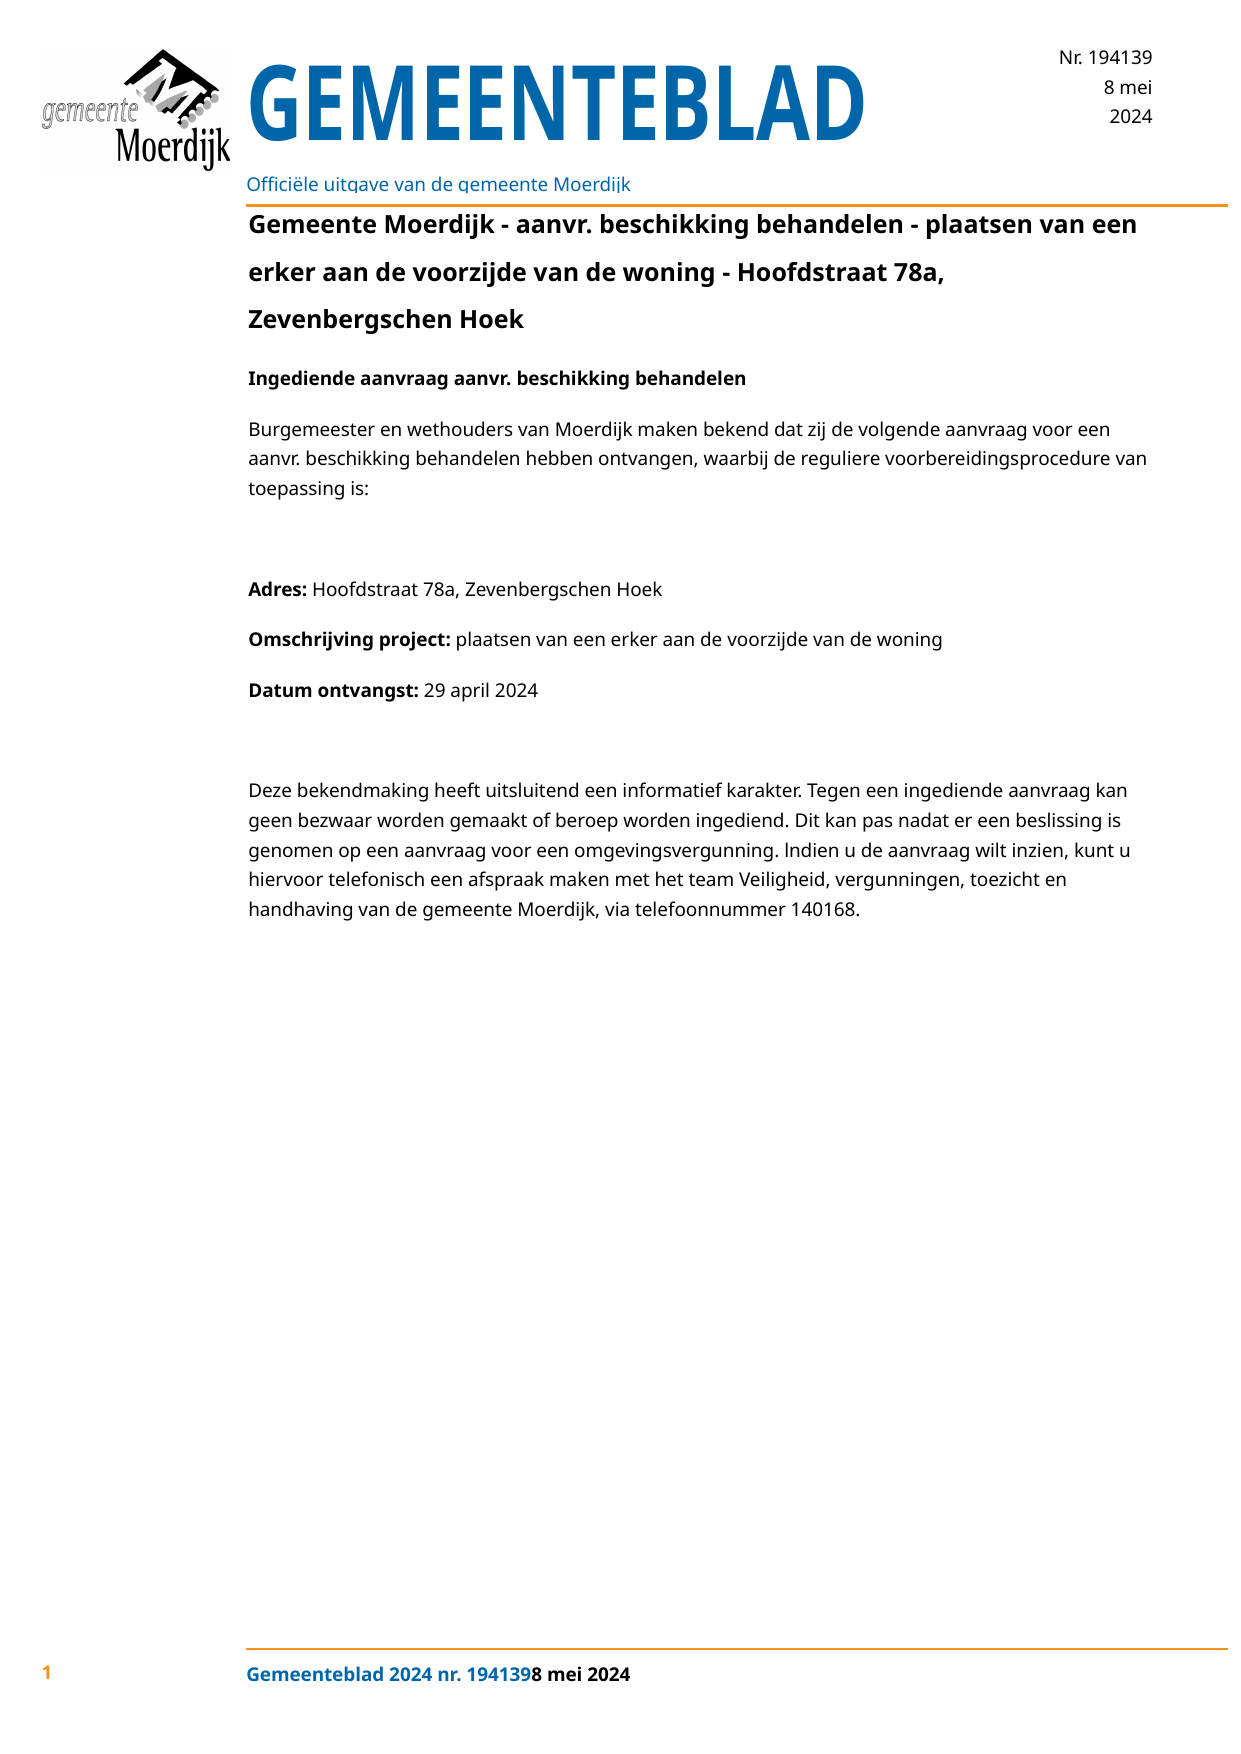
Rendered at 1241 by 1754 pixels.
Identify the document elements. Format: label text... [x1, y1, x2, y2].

text Omschrijving project: plaatsen van een erker aan de voorzijde van de woning [248, 626, 1152, 652]
text Ingediende aanvraag aanvr. beschikking behandelen [248, 366, 1152, 391]
text Gemeente Moerdijk - aanvr. beschikking behandelen - plaatsen van een erker aan de voorzijde van de woning - Hoofdstraat 78a, Zevenbergschen Hoek [248, 207, 1152, 336]
text Burgemeester en wethouders van Moerdijk maken bekend dat zij de volgende aanvraag voor een aanvr. beschikking behandelen hebben ontvangen, waarbij de reguliere voorbereidingsprocedure van toepassing is: [248, 416, 1152, 501]
text Deze bekendmaking heeft uitsluitend een informatief karakter. Tegen een ingediende aanvraag kan geen bezwaar worden gemaakt of beroep worden ingediend. Dit kan pas nadat er een beslissing is genomen op een aanvraag voor een omgevingsvergunning. lndien u de aanvraag wilt inzien, kunt u hiervoor telefonisch een afspraak maken met het team Veiligheid, vergunningen, toezicht en handhaving van de gemeente Moerdijk, via telefoonnummer 140168. [248, 778, 1152, 922]
text Datum ontvangst: 29 april 2024 [248, 677, 1152, 702]
text Adres: Hoofdstraat 78a, Zevenbergschen Hoek [248, 576, 1152, 602]
picture [41, 47, 231, 172]
